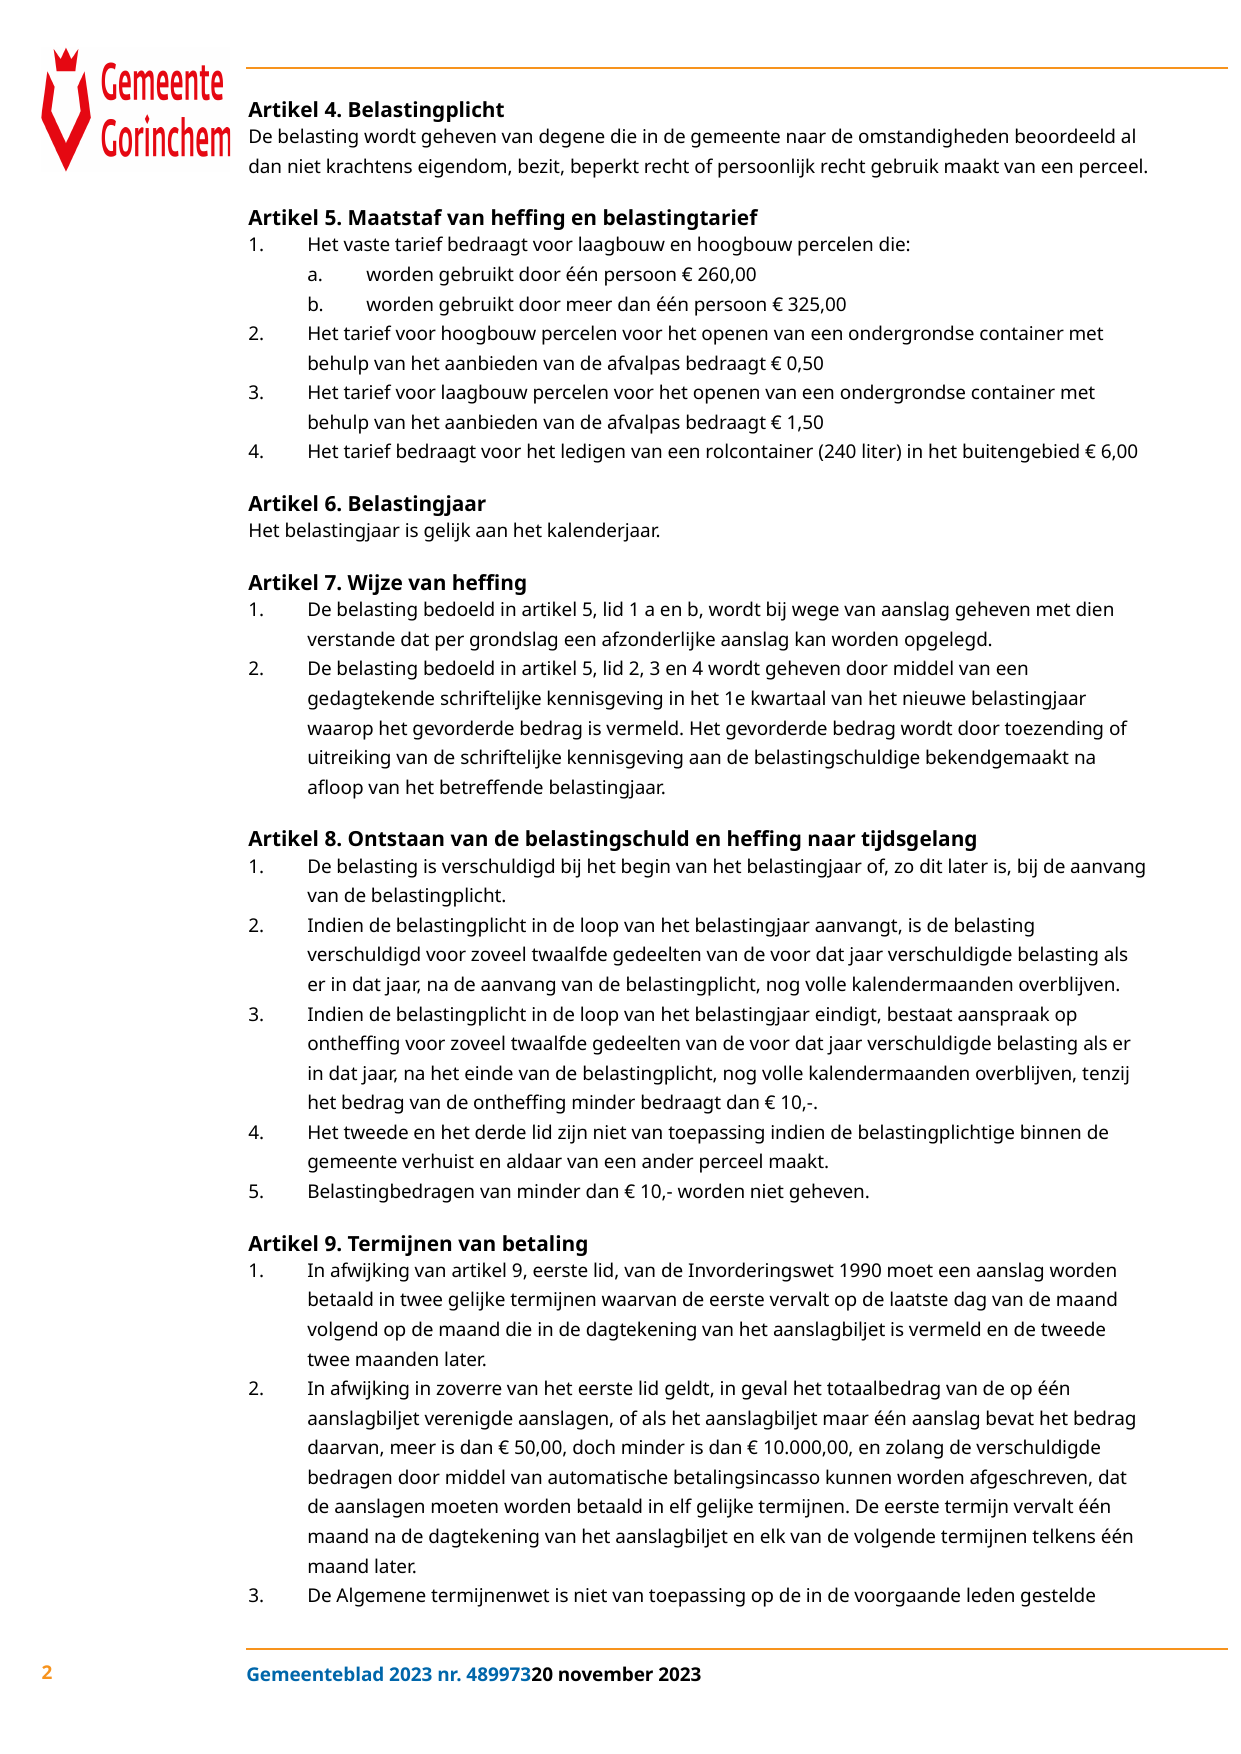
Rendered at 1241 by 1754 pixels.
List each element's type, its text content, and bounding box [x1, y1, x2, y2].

text Artikel 9. Termijnen van betaling [248, 1229, 1152, 1257]
text Artikel 8. Ontstaan van de belastingschuld en heffing naar tijdsgelang [248, 824, 1152, 853]
list Belastingbedragen van minder dan € 10,- worden niet geheven. [248, 1178, 1152, 1204]
list In afwijking van artikel 9, eerste lid, van de Invorderingswet 1990 moet een aanslag worden betaald in twee gelijke termijnen waarvan de eerste vervalt op de laatste dag van de maand volgend op de maand die in de dagtekening van het aanslagbiljet is vermeld en de tweede twee maanden later. [248, 1257, 1152, 1372]
list In afwijking in zoverre van het eerste lid geldt, in geval het totaalbedrag van de op één aanslagbiljet verenigde aanslagen, of als het aanslagbiljet maar één aanslag bevat het bedrag daarvan, meer is dan € 50,00, doch minder is dan € 10.000,00, en zolang de verschuldigde bedragen door middel van automatische betalingsincasso kunnen worden afgeschreven, dat de aanslagen moeten worden betaald in elf gelijke termijnen. De eerste termijn vervalt één maand na de dagtekening van het aanslagbiljet en elk van de volgende termijnen telkens één maand later. [248, 1375, 1152, 1579]
text Artikel 7. Wijze van heffing [248, 568, 1152, 596]
list De belasting bedoeld in artikel 5, lid 2, 3 en 4 wordt geheven door middel van een gedagtekende schriftelijke kennisgeving in het 1e kwartaal van het nieuwe belastingjaar waarop het gevorderde bedrag is vermeld. Het gevorderde bedrag wordt door toezending of uitreiking van de schriftelijke kennisgeving aan de belastingschuldige bekendgemaakt na afloop van het betreffende belastingjaar. [248, 656, 1152, 800]
text Artikel 4. Belastingplicht [248, 95, 1152, 123]
list De belasting bedoeld in artikel 5, lid 1 a en b, wordt bij wege van aanslag geheven met dien verstande dat per grondslag een afzonderlijke aanslag kan worden opgelegd. [248, 596, 1152, 652]
text De belasting wordt geheven van degene die in de gemeente naar de omstandigheden beoordeeld al dan niet krachtens eigendom, bezit, beperkt recht of persoonlijk recht gebruik maakt van een perceel. [248, 123, 1152, 178]
list worden gebruikt door meer dan één persoon € 325,00 [307, 291, 1152, 317]
text Het belastingjaar is gelijk aan het kalenderjaar. [248, 518, 1152, 543]
text Artikel 5. Maatstaf van heffing en belastingtarief [248, 203, 1152, 232]
list Indien de belastingplicht in de loop van het belastingjaar eindigt, bestaat aanspraak op ontheffing voor zoveel twaalfde gedeelten van de voor dat jaar verschuldigde belasting als er in dat jaar, na het einde van de belastingplicht, nog volle kalendermaanden overblijven, tenzij het bedrag van de ontheffing minder bedraagt dan € 10,-. [248, 1001, 1152, 1115]
picture [41, 47, 231, 172]
list De belasting is verschuldigd bij het begin van het belastingjaar of, zo dit later is, bij de aanvang van de belastingplicht. [248, 853, 1152, 908]
list Het tarief voor laagbouw percelen voor het openen van een ondergrondse container met behulp van het aanbieden van de afvalpas bedraagt € 1,50 [248, 379, 1152, 435]
list worden gebruikt door één persoon € 260,00 [307, 261, 1152, 287]
list Het tarief voor hoogbouw percelen voor het openen van een ondergrondse container met behulp van het aanbieden van de afvalpas bedraagt € 0,50 [248, 320, 1152, 376]
list Het tarief bedraagt voor het ledigen van een rolcontainer (240 liter) in het buitengebied € 6,00 [248, 439, 1152, 464]
list De Algemene termijnenwet is niet van toepassing op de in de voorgaande leden gestelde [248, 1582, 1152, 1608]
list Het tweede en het derde lid zijn niet van toepassing indien de belastingplichtige binnen de gemeente verhuist en aldaar van een ander perceel maakt. [248, 1119, 1152, 1174]
text Artikel 6. Belastingjaar [248, 489, 1152, 518]
list Het vaste tarief bedraagt voor laagbouw en hoogbouw percelen die: [248, 232, 1152, 257]
list Indien de belastingplicht in de loop van het belastingjaar aanvangt, is de belasting verschuldigd voor zoveel twaalfde gedeelten van de voor dat jaar verschuldigde belasting als er in dat jaar, na de aanvang van de belastingplicht, nog volle kalendermaanden overblijven. [248, 912, 1152, 997]
